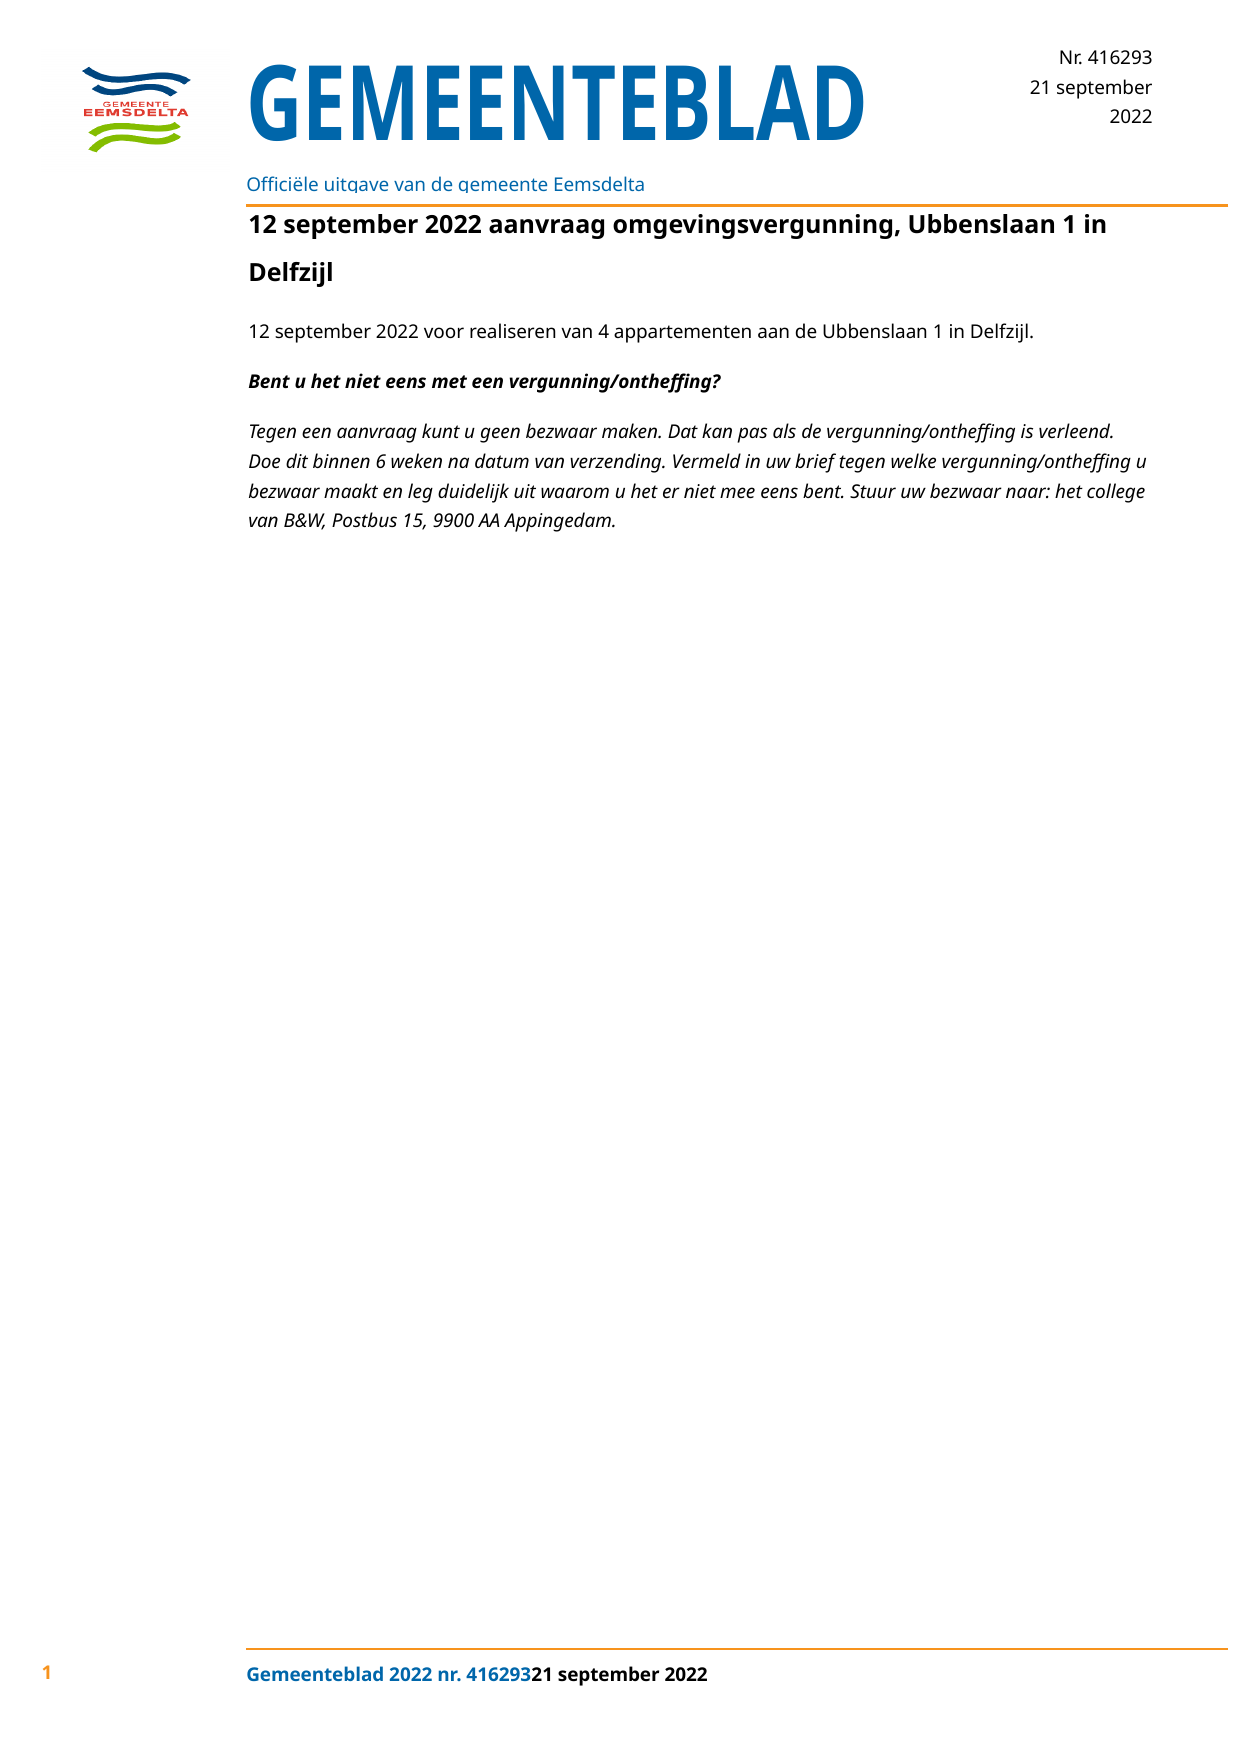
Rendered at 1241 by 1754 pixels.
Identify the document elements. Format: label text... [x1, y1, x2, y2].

text 12 september 2022 aanvraag omgevingsvergunning, Ubbenslaan 1 in Delfzijl [248, 207, 1152, 288]
text Bent u het niet eens met een vergunning/ontheffing? [248, 368, 1152, 394]
picture [41, 47, 231, 172]
text 12 september 2022 voor realiseren van 4 appartementen aan de Ubbenslaan 1 in Delfzijl. [248, 318, 1152, 344]
text Tegen een aanvraag kunt u geen bezwaar maken. Dat kan pas als de vergunning/ontheffing is verleend. Doe dit binnen 6 weken na datum van verzending. Vermeld in uw brief tegen welke vergunning/ontheffing u bezwaar maakt en leg duidelijk uit waarom u het er niet mee eens bent. Stuur uw bezwaar naar: het college van B&W, Postbus 15, 9900 AA Appingedam. [248, 419, 1152, 533]
